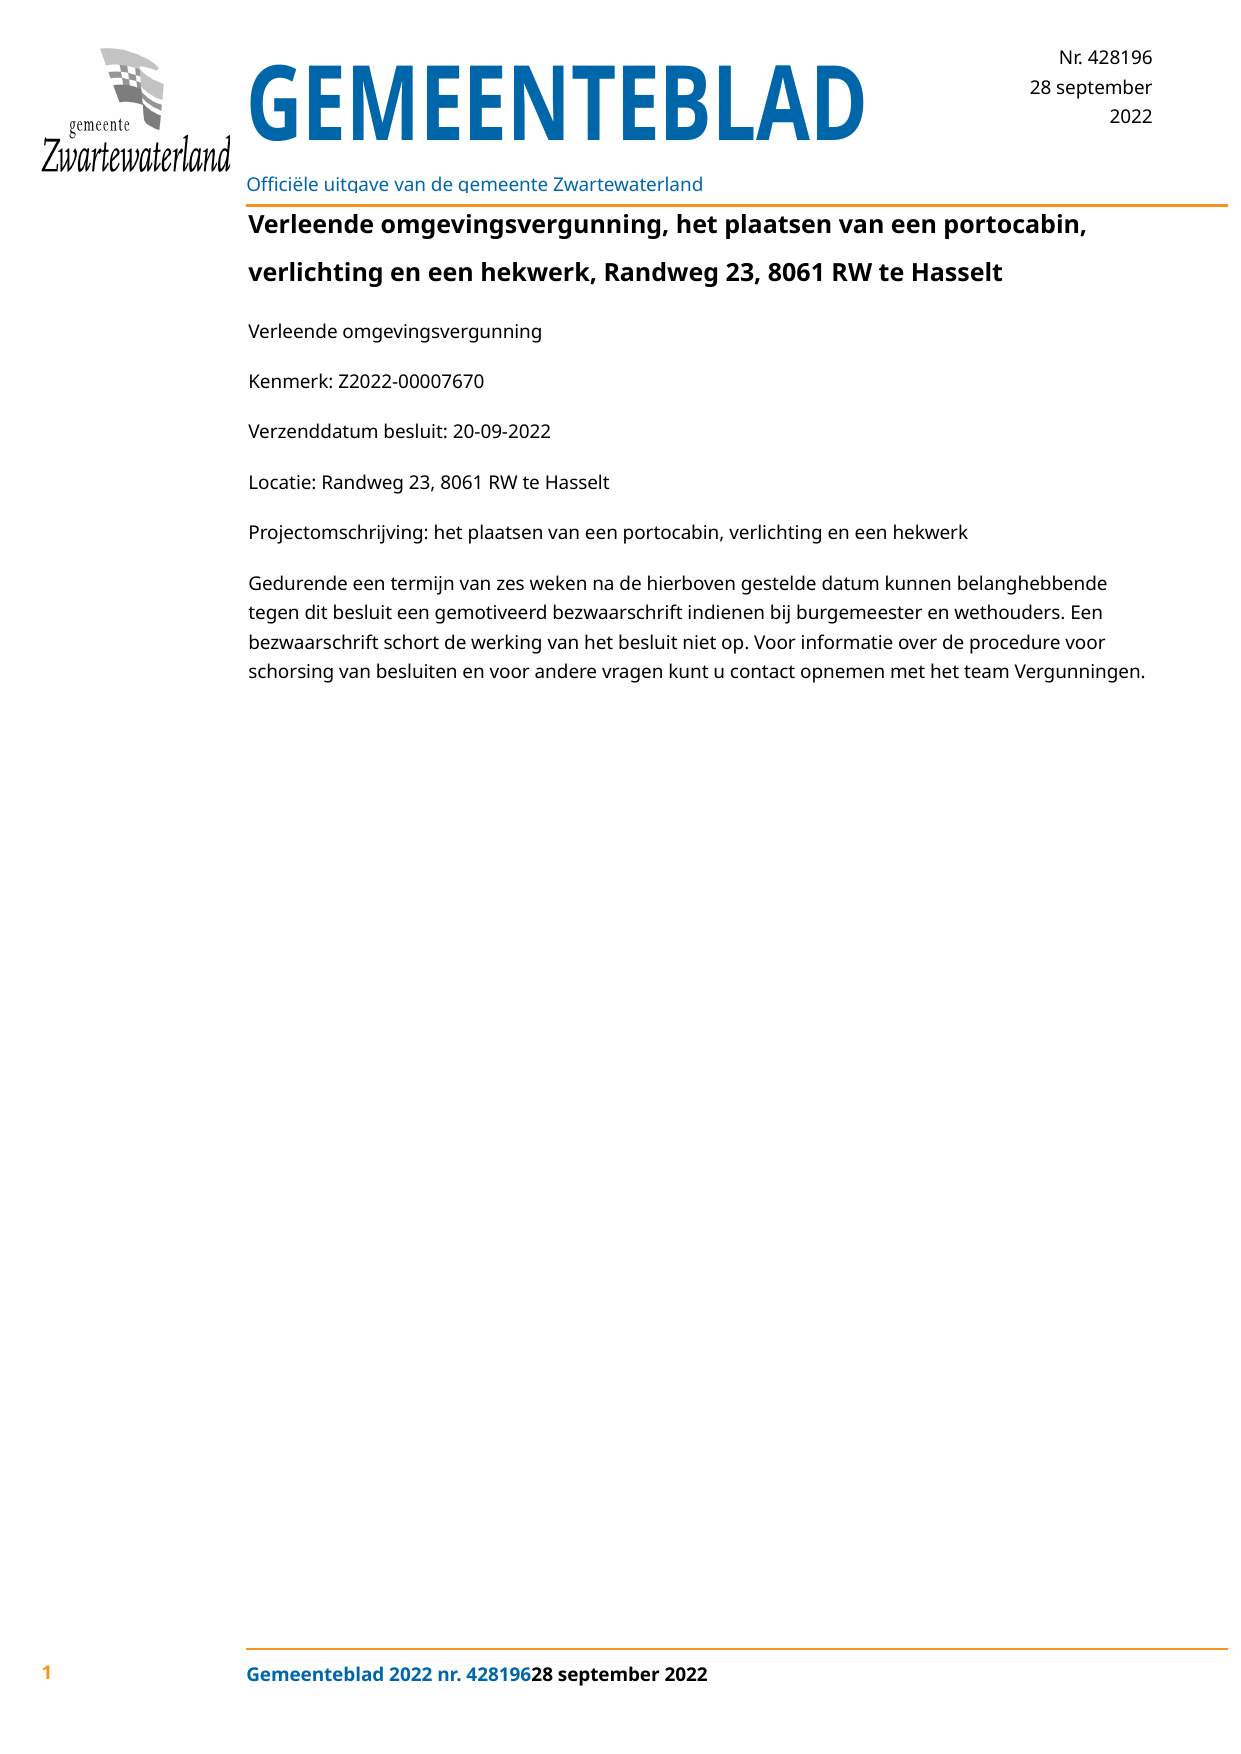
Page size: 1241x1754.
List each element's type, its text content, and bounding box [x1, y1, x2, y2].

text Projectomschrijving: het plaatsen van een portocabin, verlichting en een hekwerk [248, 519, 1152, 545]
text Verzenddatum besluit: 20-09-2022 [248, 419, 1152, 444]
text Locatie: Randweg 23, 8061 RW te Hasselt [248, 469, 1152, 495]
text Verleende omgevingsvergunning, het plaatsen van een portocabin, verlichting en een hekwerk, Randweg 23, 8061 RW te Hasselt [248, 207, 1152, 288]
text Gedurende een termijn van zes weken na de hierboven gestelde datum kunnen belanghebbende tegen dit besluit een gemotiveerd bezwaarschrift indienen bij burgemeester en wethouders. Een bezwaarschrift schort de werking van het besluit niet op. Voor informatie over de procedure voor schorsing van besluiten en voor andere vragen kunt u contact opnemen met het team Vergunningen. [248, 570, 1152, 684]
text Kenmerk: Z2022-00007670 [248, 368, 1152, 394]
picture [41, 47, 231, 172]
text Verleende omgevingsvergunning [248, 318, 1152, 344]
